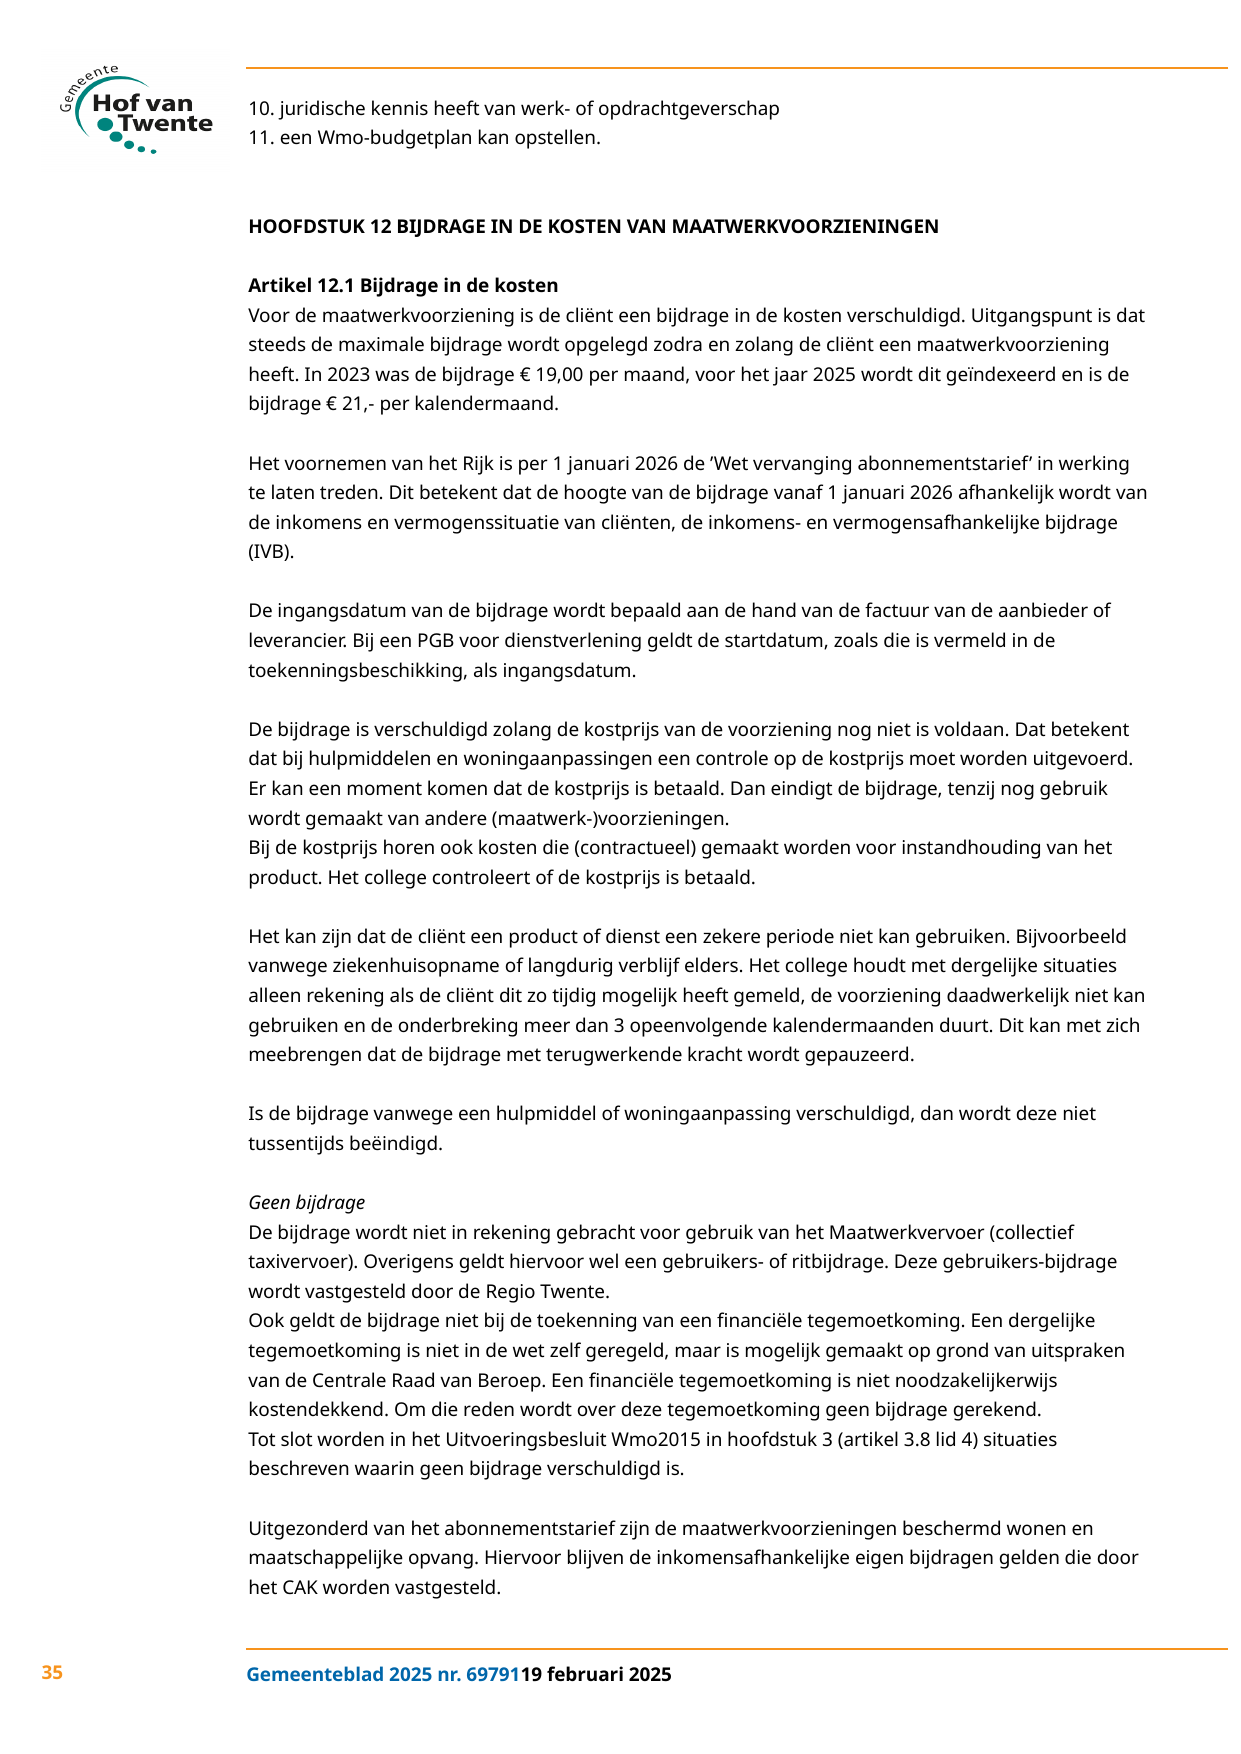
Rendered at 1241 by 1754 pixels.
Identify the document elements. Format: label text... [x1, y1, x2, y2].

text Tot slot worden in het Uitvoeringsbesluit Wmo2015 in hoofdstuk 3 (artikel 3.8 lid 4) situaties beschreven waarin geen bijdrage verschuldigd is. [248, 1426, 1152, 1481]
text 11. een Wmo-budgetplan kan opstellen. [248, 124, 1152, 150]
text Artikel 12.1 Bijdrage in de kosten [248, 272, 1152, 298]
text Uitgezonderd van het abonnementstarief zijn de maatwerkvoorzieningen beschermd wonen en maatschappelijke opvang. Hiervoor blijven de inkomensafhankelijke eigen bijdragen gelden die door het CAK worden vastgesteld. [248, 1515, 1152, 1600]
text Is de bijdrage vanwege een hulpmiddel of woningaanpassing verschuldigd, dan wordt deze niet tussentijds beëindigd. [248, 1101, 1152, 1156]
text Het kan zijn dat de cliënt een product of dienst een zekere periode niet kan gebruiken. Bijvoorbeeld vanwege ziekenhuisopname of langdurig verblijf elders. Het college houdt met dergelijke situaties alleen rekening als de cliënt dit zo tijdig mogelijk heeft gemeld, de voorziening daadwerkelijk niet kan gebruiken en de onderbreking meer dan 3 opeenvolgende kalendermaanden duurt. Dit kan met zich meebrengen dat de bijdrage met terugwerkende kracht wordt gepauzeerd. [248, 923, 1152, 1067]
text Ook geldt de bijdrage niet bij de toekenning van een financiële tegemoetkoming. Een dergelijke tegemoetkoming is niet in de wet zelf geregeld, maar is mogelijk gemaakt op grond van uitspraken van de Centrale Raad van Beroep. Een financiële tegemoetkoming is niet noodzakelijkerwijs kostendekkend. Om die reden wordt over deze tegemoetkoming geen bijdrage gerekend. [248, 1308, 1152, 1422]
text Voor de maatwerkvoorziening is de cliënt een bijdrage in de kosten verschuldigd. Uitgangspunt is dat steeds de maximale bijdrage wordt opgelegd zodra en zolang de cliënt een maatwerkvoorziening heeft. In 2023 was de bijdrage € 19,00 per maand, voor het jaar 2025 wordt dit geïndexeerd en is de bijdrage € 21,- per kalendermaand. [248, 302, 1152, 416]
text Bij de kostprijs horen ook kosten die (contractueel) gemaakt worden voor instandhouding van het product. Het college controleert of de kostprijs is betaald. [248, 834, 1152, 890]
text De bijdrage is verschuldigd zolang de kostprijs van de voorziening nog niet is voldaan. Dat betekent dat bij hulpmiddelen en woningaanpassingen een controle op de kostprijs moet worden uitgevoerd. Er kan een moment komen dat de kostprijs is betaald. Dan eindigt de bijdrage, tenzij nog gebruik wordt gemaakt van andere (maatwerk-)voorzieningen. [248, 716, 1152, 831]
text Geen bijdrage [248, 1189, 1152, 1215]
text HOOFDSTUK 12 BIJDRAGE IN DE KOSTEN VAN MAATWERKVOORZIENINGEN [248, 213, 1152, 239]
text De bijdrage wordt niet in rekening gebracht voor gebruik van het Maatwerkvervoer (collectief taxivervoer). Overigens geldt hiervoor wel een gebruikers- of ritbijdrage. Deze gebruikers-bijdrage wordt vastgesteld door de Regio Twente. [248, 1219, 1152, 1304]
picture [41, 47, 231, 172]
text De ingangsdatum van de bijdrage wordt bepaald aan de hand van de factuur van de aanbieder of leverancier. Bij een PGB voor dienstverlening geldt de startdatum, zoals die is vermeld in de toekenningsbeschikking, als ingangsdatum. [248, 598, 1152, 683]
text 10. juridische kennis heeft van werk- of opdrachtgeverschap [248, 95, 1152, 121]
text Het voornemen van het Rijk is per 1 januari 2026 de ’Wet vervanging abonnementstarief’ in werking te laten treden. Dit betekent dat de hoogte van de bijdrage vanaf 1 januari 2026 afhankelijk wordt van de inkomens en vermogenssituatie van cliënten, de inkomens- en vermogensafhankelijke bijdrage (IVB). [248, 450, 1152, 564]
